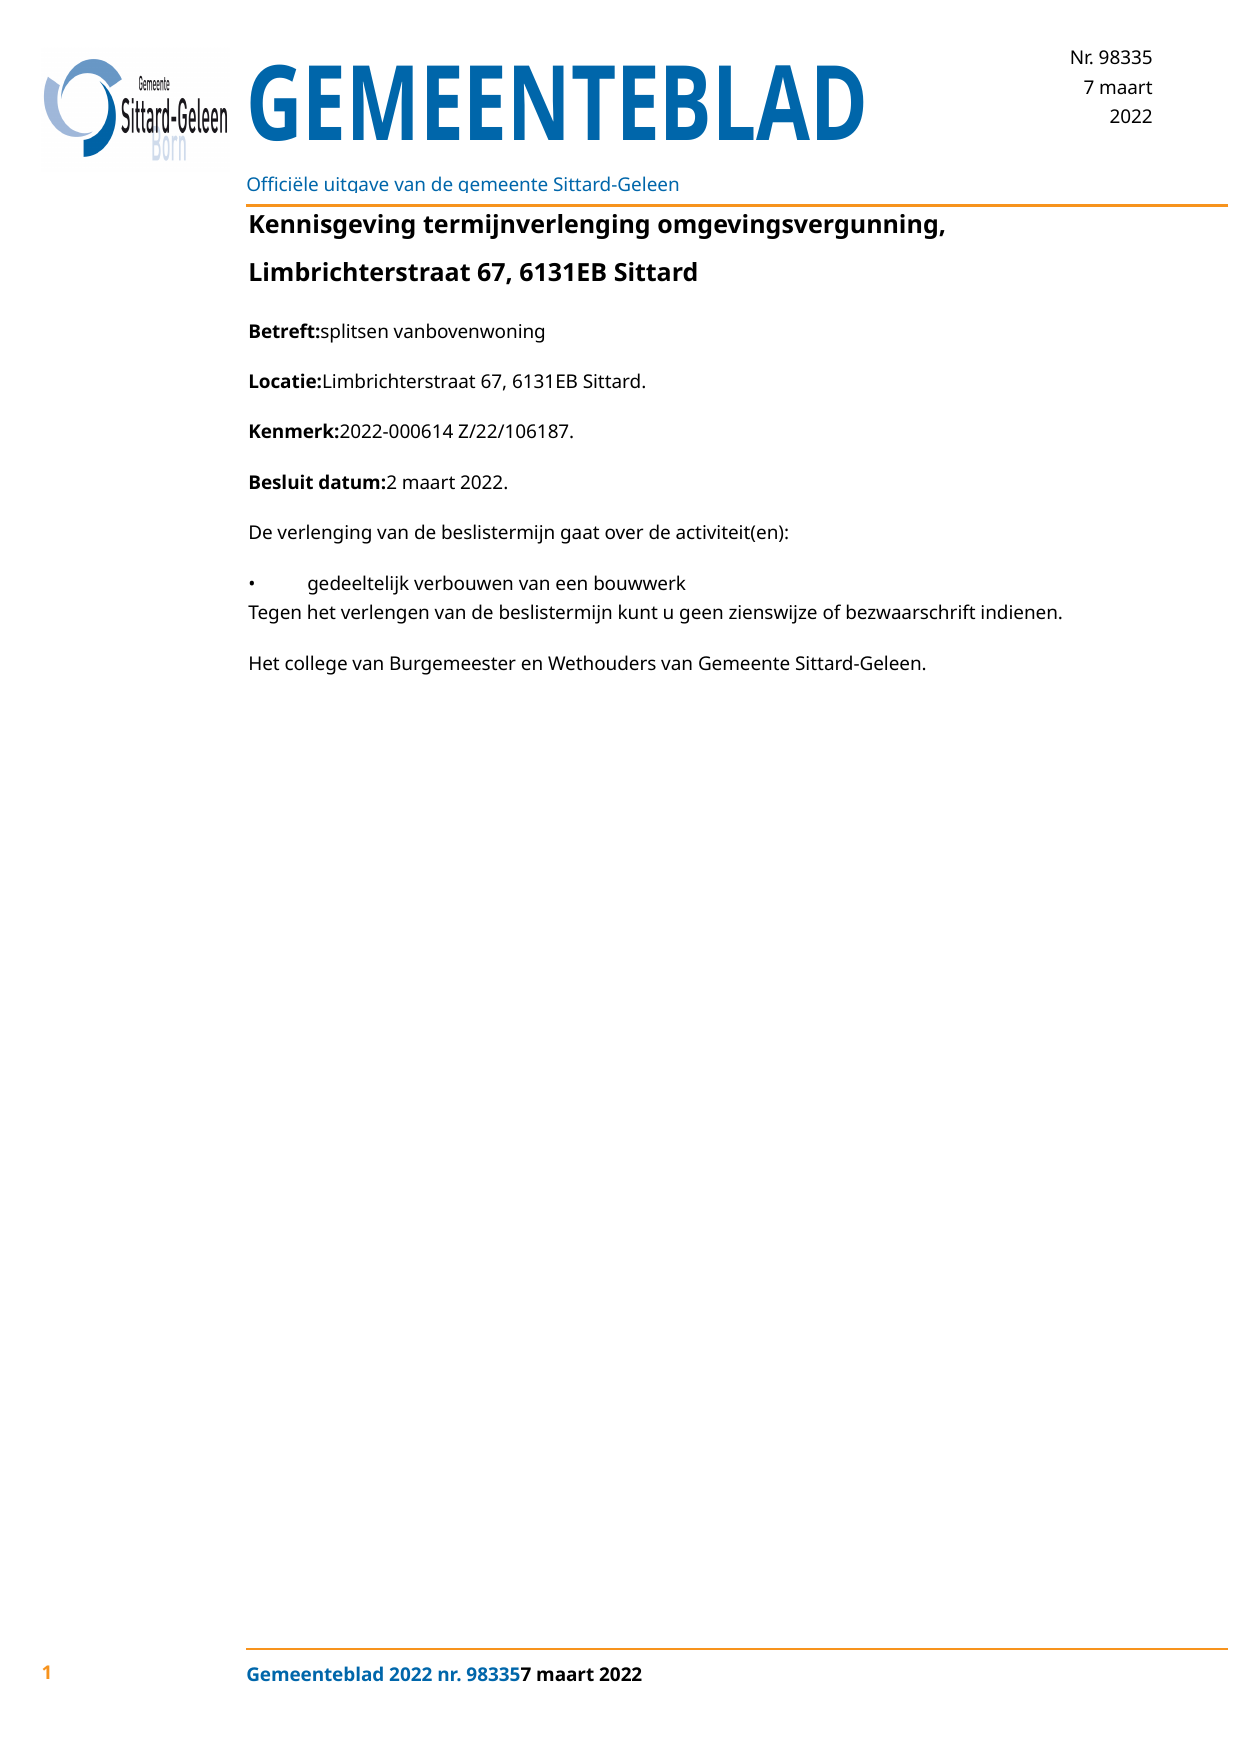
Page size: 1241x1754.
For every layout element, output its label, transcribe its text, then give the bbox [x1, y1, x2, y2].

text Betreft:splitsen vanbovenwoning [248, 318, 1152, 344]
list gedeeltelijk verbouwen van een bouwwerk [248, 570, 1152, 596]
text Kenmerk:2022-000614 Z/22/106187. [248, 419, 1152, 444]
text Besluit datum:2 maart 2022. [248, 469, 1152, 495]
text Kennisgeving termijnverlenging omgevingsvergunning, Limbrichterstraat 67, 6131EB Sittard [248, 207, 1152, 288]
text Tegen het verlengen van de beslistermijn kunt u geen zienswijze of bezwaarschrift indienen. [248, 599, 1152, 625]
text Locatie:Limbrichterstraat 67, 6131EB Sittard. [248, 368, 1152, 394]
text De verlenging van de beslistermijn gaat over de activiteit(en): [248, 519, 1152, 545]
text Het college van Burgemeester en Wethouders van Gemeente Sittard-Geleen. [248, 650, 1152, 676]
picture [41, 47, 231, 172]
